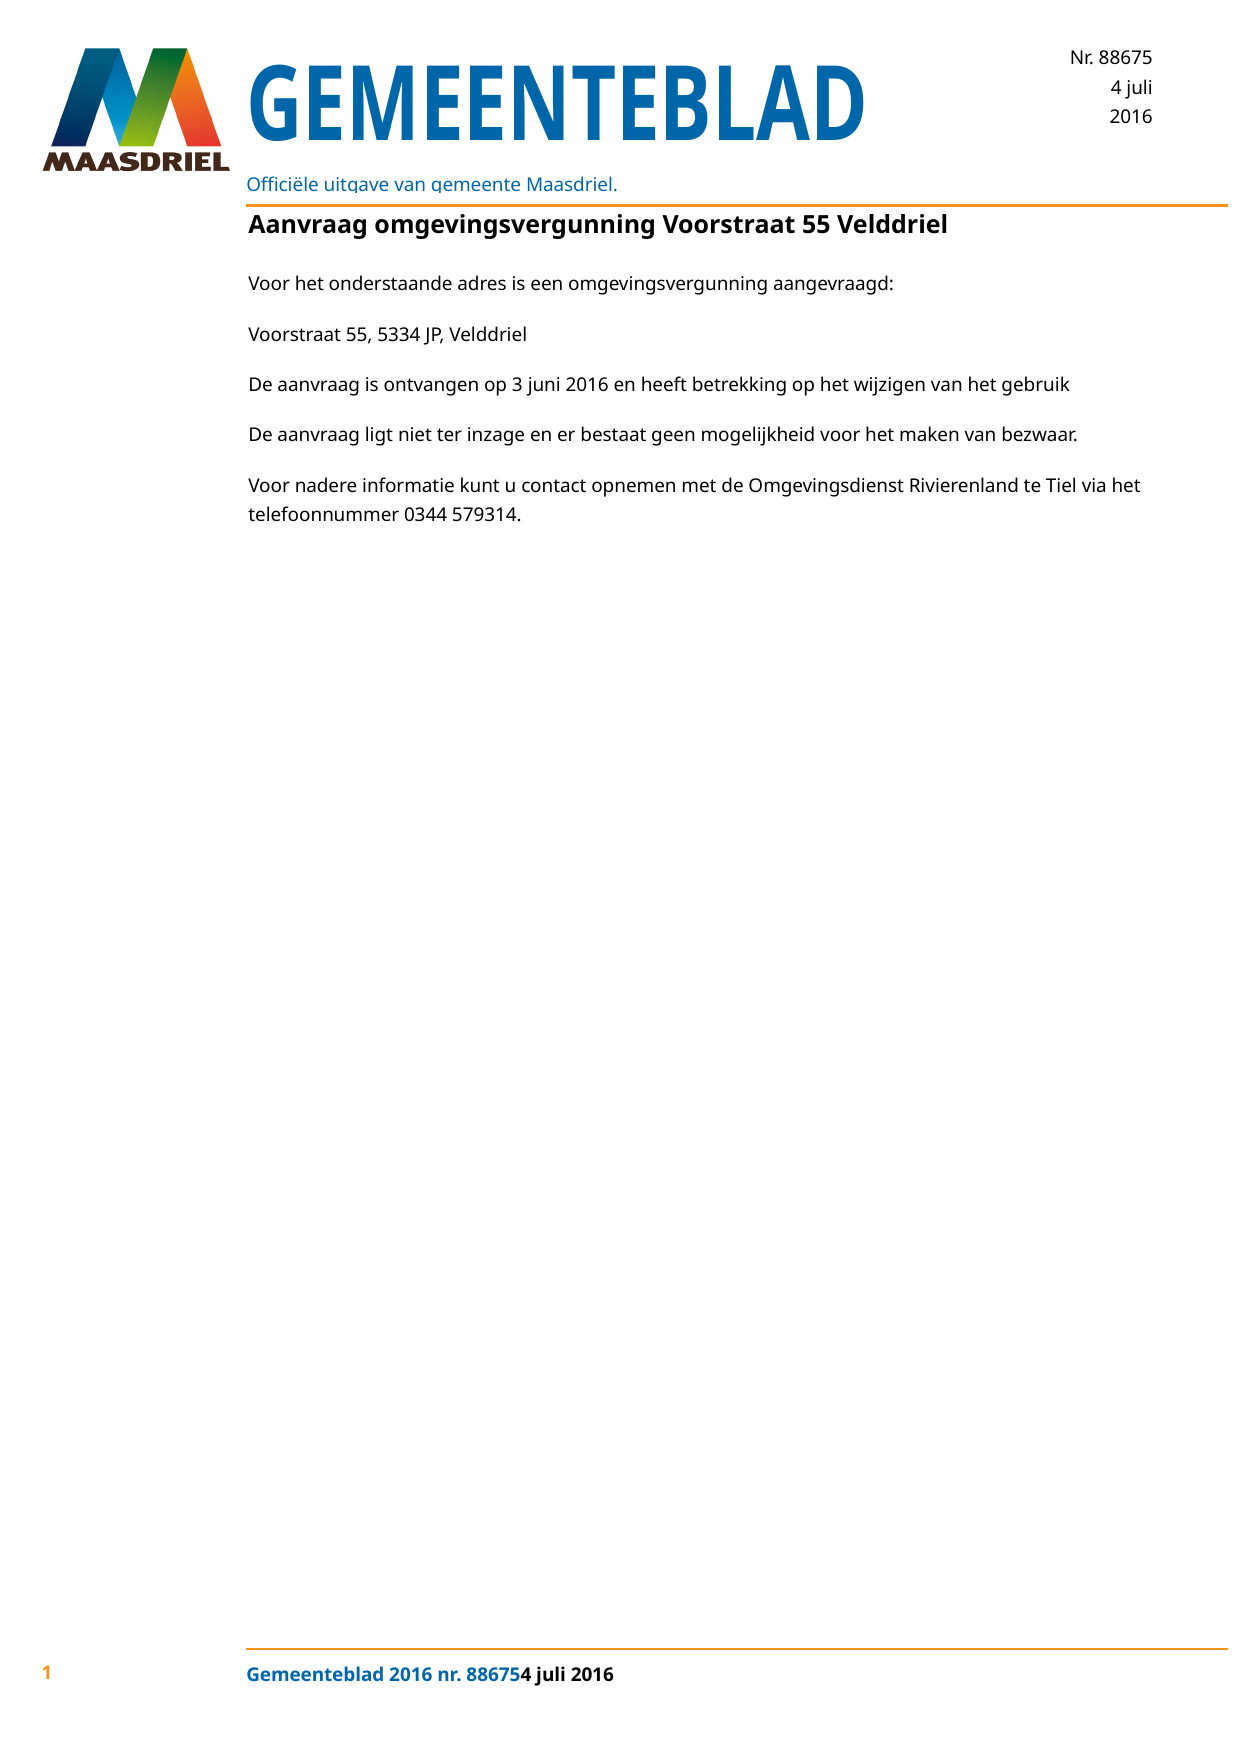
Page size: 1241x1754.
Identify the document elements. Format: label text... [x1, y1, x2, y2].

text De aanvraag is ontvangen op 3 juni 2016 en heeft betrekking op het wijzigen van het gebruik [248, 371, 1152, 397]
text Aanvraag omgevingsvergunning Voorstraat 55 Velddriel [248, 207, 1152, 241]
picture [41, 47, 231, 172]
text Voor nadere informatie kunt u contact opnemen met de Omgevingsdienst Rivierenland te Tiel via het telefoonnummer 0344 579314. [248, 472, 1152, 527]
text De aanvraag ligt niet ter inzage en er bestaat geen mogelijkheid voor het maken van bezwaar. [248, 422, 1152, 447]
text Voor het onderstaande adres is een omgevingsvergunning aangevraagd: [248, 270, 1152, 296]
text Voorstraat 55, 5334 JP, Velddriel [248, 321, 1152, 346]
